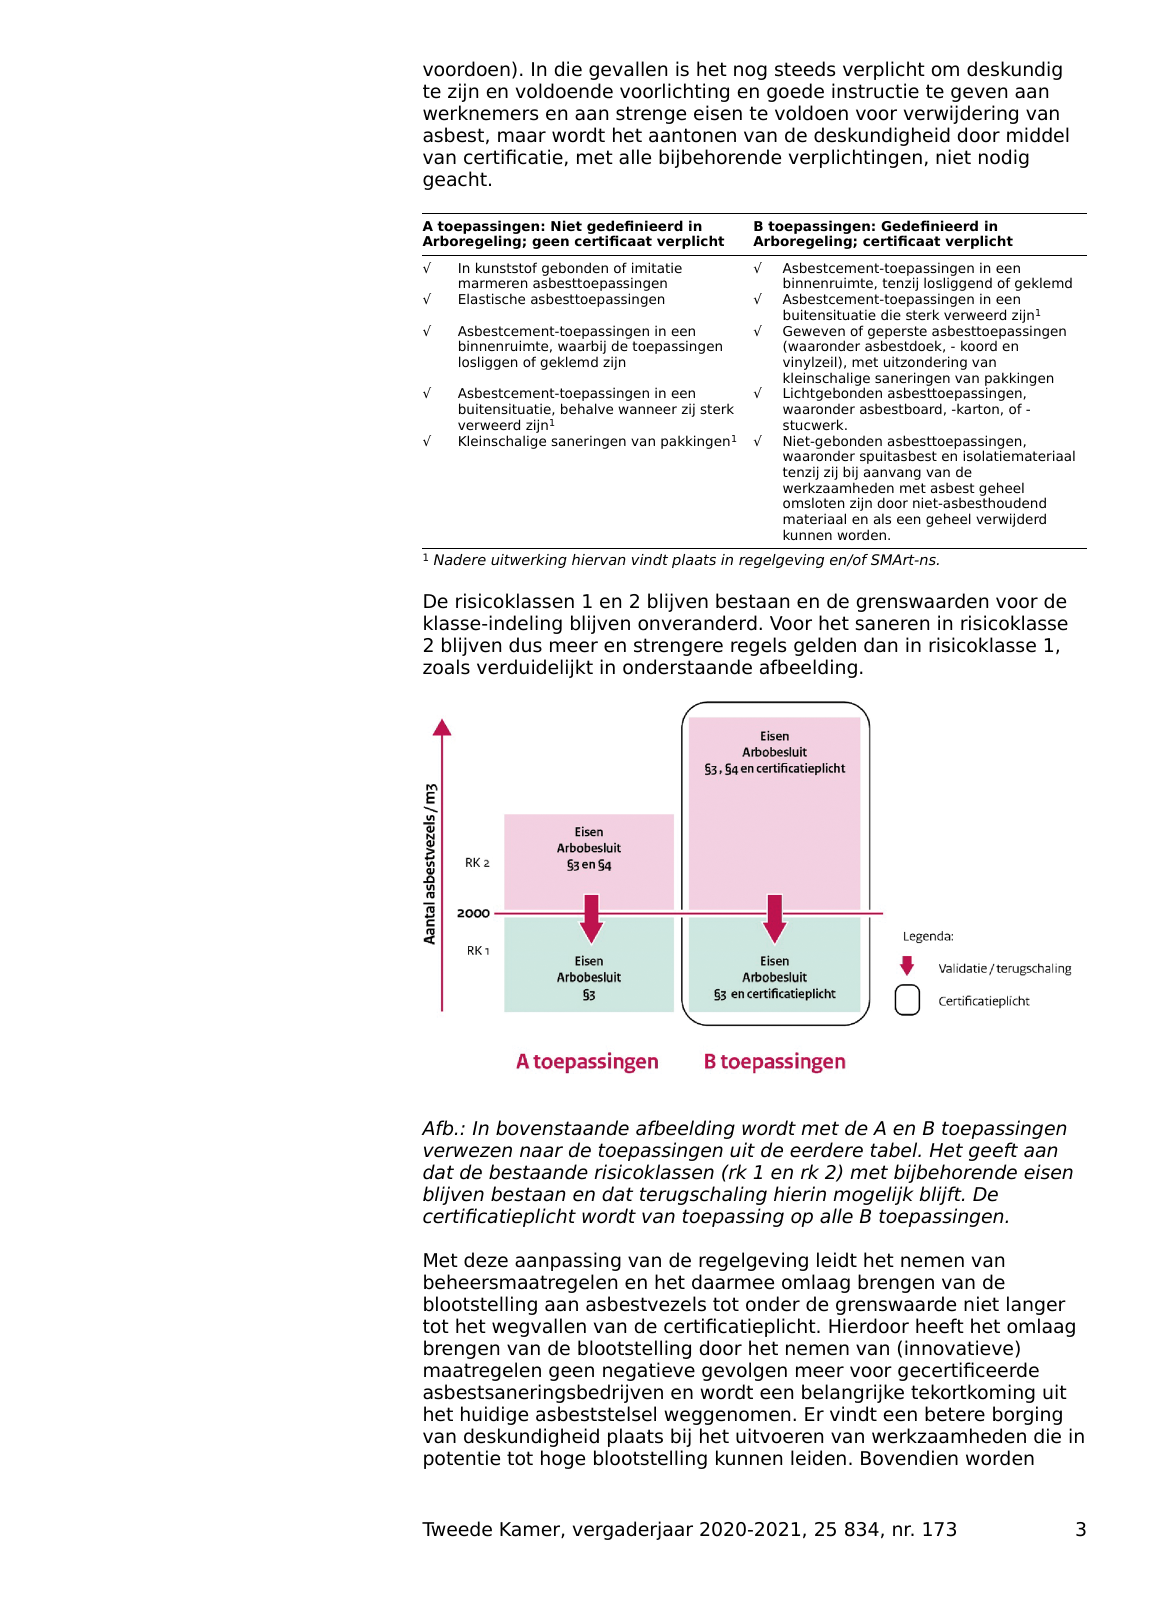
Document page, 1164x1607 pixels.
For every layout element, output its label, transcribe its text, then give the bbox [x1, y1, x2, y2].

table_cell In kunststof gebonden of imitatie marmeren asbesttoepassingen [452, 256, 747, 292]
table_cell Asbestcement-toepassingen in een binnenruimte, tenzij losliggend of geklemd [777, 256, 1087, 292]
text De risicoklassen 1 en 2 blijven bestaan en de grenswaarden voor de klasse-indeling blijven onveranderd. Voor het saneren in risicoklasse 2 blijven dus meer en strengere regels gelden dan in risicoklasse 1, zoals verduidelijkt in onderstaande afbeelding. [422, 591, 1087, 679]
table_cell √ [747, 386, 777, 433]
table_cell √ [422, 434, 452, 465]
table_cell Niet-gebonden asbesttoepassingen, waaronder spuitasbest en isolatiemateriaal [777, 434, 1087, 465]
text voordoen). In die gevallen is het nog steeds verplicht om deskundig te zijn en voldoende voorlichting en goede instructie te geven aan werknemers en aan strenge eisen te voldoen voor verwijdering van asbest, maar wordt het aantonen van de deskundigheid door middel van certificatie, met alle bijbehorende verplichtingen, niet nodig geacht. [422, 59, 1087, 191]
table_cell √ [747, 434, 777, 465]
table_cell √ [422, 386, 452, 433]
table_cell √ [747, 292, 777, 323]
table_cell Asbestcement-toepassingen in een binnenruimte, waarbij de toepassingen losliggen of geklemd zijn [452, 323, 747, 386]
table_cell √ [422, 292, 452, 323]
table_cell tenzij zij bij aanvang van de werkzaamheden met asbest geheel omsloten zijn door niet-asbesthoudend materiaal en als een geheel verwijderd kunnen worden. [777, 465, 1087, 548]
table_cell Geweven of geperste asbesttoepassingen (waaronder asbestdoek, - koord en vinylzeil), met uitzondering van kleinschalige saneringen van pakkingen [777, 323, 1087, 386]
table_cell Elastische asbesttoepassingen [452, 292, 747, 323]
table_header B toepassingen: Gedefinieerd in Arboregeling; certificaat verplicht [747, 214, 1087, 255]
table_cell Asbestcement-toepassingen in een buitensituatie, behalve wanneer zij sterk verweerd zijn1 [452, 386, 747, 433]
table_cell 1 Nadere uitwerking hiervan vindt plaats in regelgeving en/of SMArt-ns. [422, 549, 1087, 569]
table_cell [747, 465, 777, 548]
table_cell √ [747, 323, 777, 386]
table_cell Asbestcement-toepassingen in een buitensituatie die sterk verweerd zijn1 [777, 292, 1087, 323]
table_cell √ [422, 256, 452, 292]
table_cell [452, 465, 747, 548]
table_cell [422, 465, 452, 548]
table_cell √ [747, 256, 777, 292]
table_cell Lichtgebonden asbesttoepassingen, waaronder asbestboard, -karton, of -stucwerk. [777, 386, 1087, 433]
table_cell √ [422, 323, 452, 386]
table_header A toepassingen: Niet gedefinieerd in Arboregeling; geen certificaat verplicht [422, 214, 747, 255]
table_cell Kleinschalige saneringen van pakkingen1 [452, 434, 747, 465]
text Afb.: In bovenstaande afbeelding wordt met de A en B toepassingen verwezen naar de toepassingen uit de eerdere tabel. Het geeft aan dat de bestaande risicoklassen (rk 1 en rk 2) met bijbehorende eisen blijven bestaan en dat terugschaling hierin mogelijk blijft. De certificatieplicht wordt van toepassing op alle B toepassingen. [422, 1118, 1087, 1227]
picture [422, 701, 1072, 1074]
text Met deze aanpassing van de regelgeving leidt het nemen van beheersmaatregelen en het daarmee omlaag brengen van de blootstelling aan asbestvezels tot onder de grenswaarde niet langer tot het wegvallen van de certificatieplicht. Hierdoor heeft het omlaag brengen van de blootstelling door het nemen van (innovatieve) maatregelen geen negatieve gevolgen meer voor gecertificeerde asbestsaneringsbedrijven en wordt een belangrijke tekortkoming uit het huidige asbeststelsel weggenomen. Er vindt een betere borging van deskundigheid plaats bij het uitvoeren van werkzaamheden die in potentie tot hoge blootstelling kunnen leiden. Bovendien worden [422, 1250, 1087, 1469]
